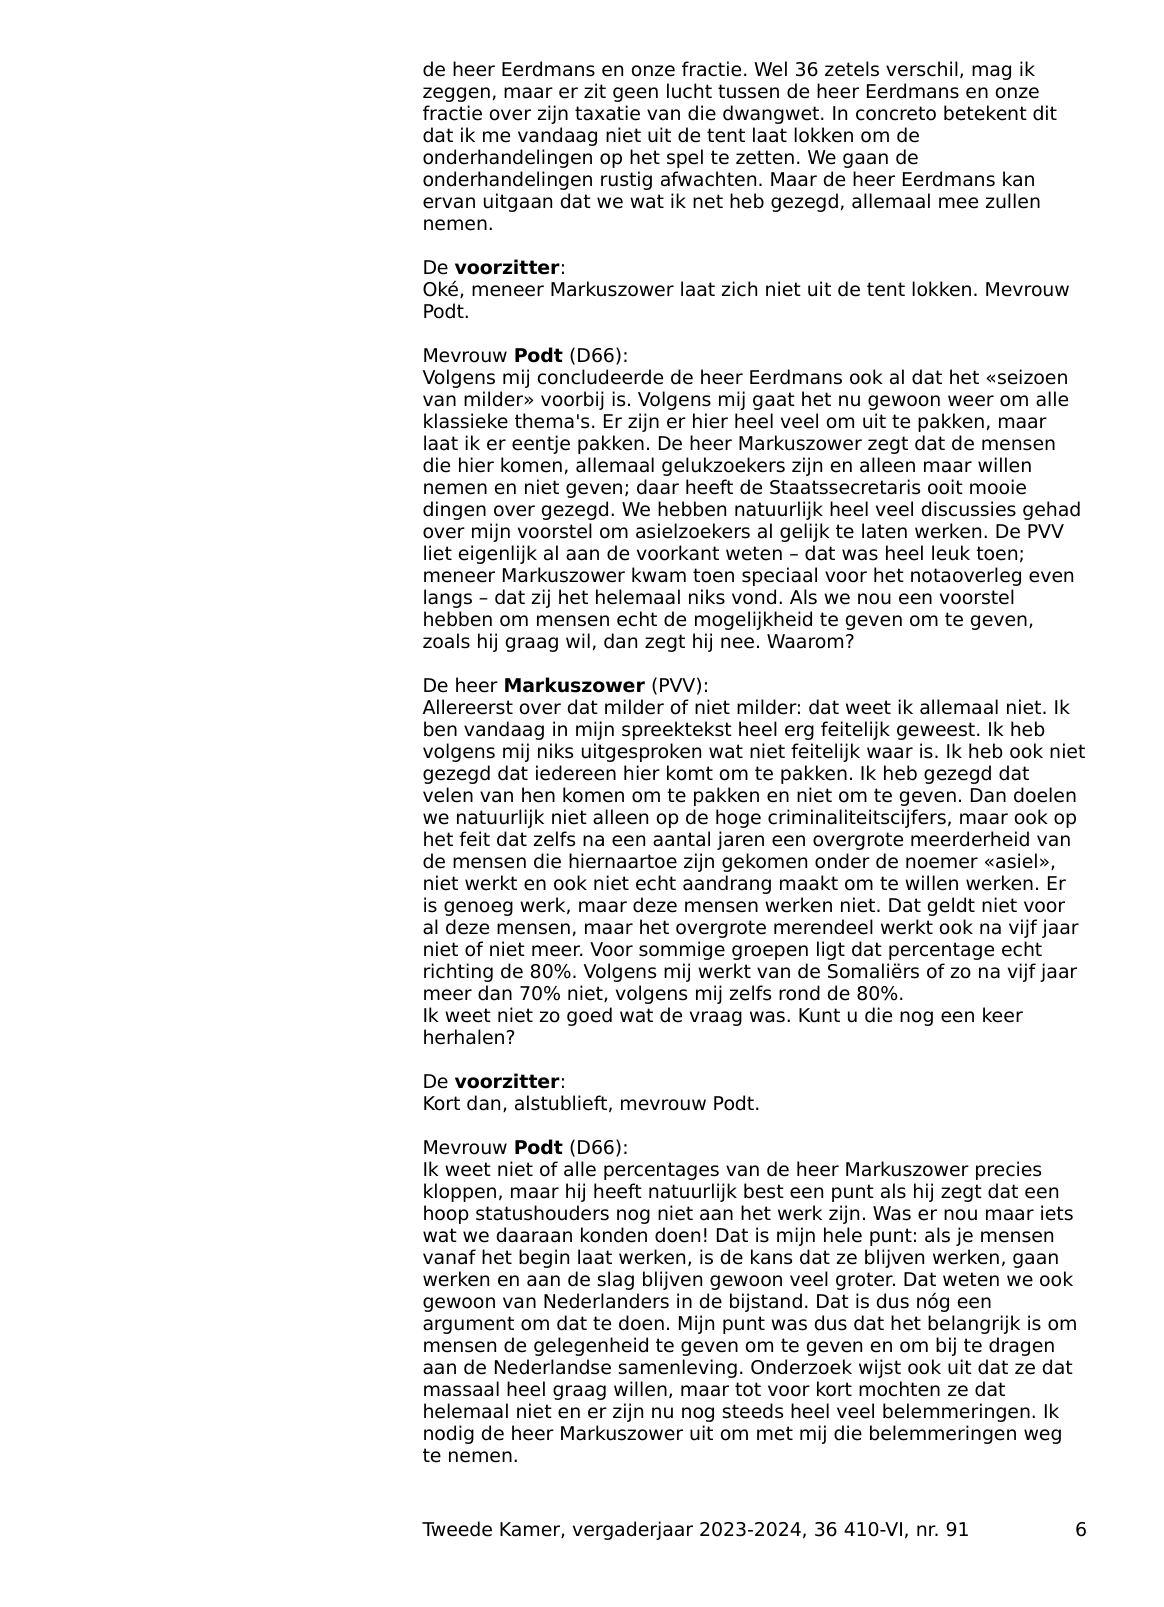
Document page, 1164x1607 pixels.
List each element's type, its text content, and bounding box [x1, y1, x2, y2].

text Allereerst over dat milder of niet milder: dat weet ik allemaal niet. Ik ben vandaag in mijn spreektekst heel erg feitelijk geweest. Ik heb volgens mij niks uitgesproken wat niet feitelijk waar is. Ik heb ook niet gezegd dat iedereen hier komt om te pakken. Ik heb gezegd dat velen van hen komen om te pakken en niet om te geven. Dan doelen we natuurlijk niet alleen op de hoge criminaliteitscijfers, maar ook op het feit dat zelfs na een aantal jaren een overgrote meerderheid van de mensen die hiernaartoe zijn gekomen onder de noemer «asiel», niet werkt en ook niet echt aandrang maakt om te willen werken. Er is genoeg werk, maar deze mensen werken niet. Dat geldt niet voor al deze mensen, maar het overgrote merendeel werkt ook na vijf jaar niet of niet meer. Voor sommige groepen ligt dat percentage echt richting de 80%. Volgens mij werkt van de Somaliërs of zo na vijf jaar meer dan 70% niet, volgens mij zelfs rond de 80%. [422, 697, 1087, 1005]
text De heer Markuszower (PVV): [422, 675, 1087, 697]
text Kort dan, alstublieft, mevrouw Podt. [422, 1093, 1087, 1115]
text Ik weet niet zo goed wat de vraag was. Kunt u die nog een keer herhalen? [422, 1005, 1087, 1049]
text Mevrouw Podt (D66): [422, 1137, 1087, 1159]
text Volgens mij concludeerde de heer Eerdmans ook al dat het «seizoen van milder» voorbij is. Volgens mij gaat het nu gewoon weer om alle klassieke thema's. Er zijn er hier heel veel om uit te pakken, maar laat ik er eentje pakken. De heer Markuszower zegt dat de mensen die hier komen, allemaal gelukzoekers zijn en alleen maar willen nemen en niet geven; daar heeft de Staatssecretaris ooit mooie dingen over gezegd. We hebben natuurlijk heel veel discussies gehad over mijn voorstel om asielzoekers al gelijk te laten werken. De PVV liet eigenlijk al aan de voorkant weten – dat was heel leuk toen; meneer Markuszower kwam toen speciaal voor het notaoverleg even langs – dat zij het helemaal niks vond. Als we nou een voorstel hebben om mensen echt de mogelijkheid te geven om te geven, zoals hij graag wil, dan zegt hij nee. Waarom? [422, 367, 1087, 653]
text Ik weet niet of alle percentages van de heer Markuszower precies kloppen, maar hij heeft natuurlijk best een punt als hij zegt dat een hoop statushouders nog niet aan het werk zijn. Was er nou maar iets wat we daaraan konden doen! Dat is mijn hele punt: als je mensen vanaf het begin laat werken, is de kans dat ze blijven werken, gaan werken en aan de slag blijven gewoon veel groter. Dat weten we ook gewoon van Nederlanders in de bijstand. Dat is dus nóg een argument om dat te doen. Mijn punt was dus dat het belangrijk is om mensen de gelegenheid te geven om te geven en om bij te dragen aan de Nederlandse samenleving. Onderzoek wijst ook uit dat ze dat massaal heel graag willen, maar tot voor kort mochten ze dat helemaal niet en er zijn nu nog steeds heel veel belemmeringen. Ik nodig de heer Markuszower uit om met mij die belemmeringen weg te nemen. [422, 1159, 1087, 1467]
text de heer Eerdmans en onze fractie. Wel 36 zetels verschil, mag ik zeggen, maar er zit geen lucht tussen de heer Eerdmans en onze fractie over zijn taxatie van die dwangwet. In concreto betekent dit dat ik me vandaag niet uit de tent laat lokken om de onderhandelingen op het spel te zetten. We gaan de onderhandelingen rustig afwachten. Maar de heer Eerdmans kan ervan uitgaan dat we wat ik net heb gezegd, allemaal mee zullen nemen. [422, 59, 1087, 235]
text Mevrouw Podt (D66): [422, 345, 1087, 367]
text De voorzitter: [422, 257, 1087, 279]
text Oké, meneer Markuszower laat zich niet uit de tent lokken. Mevrouw Podt. [422, 279, 1087, 323]
text De voorzitter: [422, 1071, 1087, 1093]
